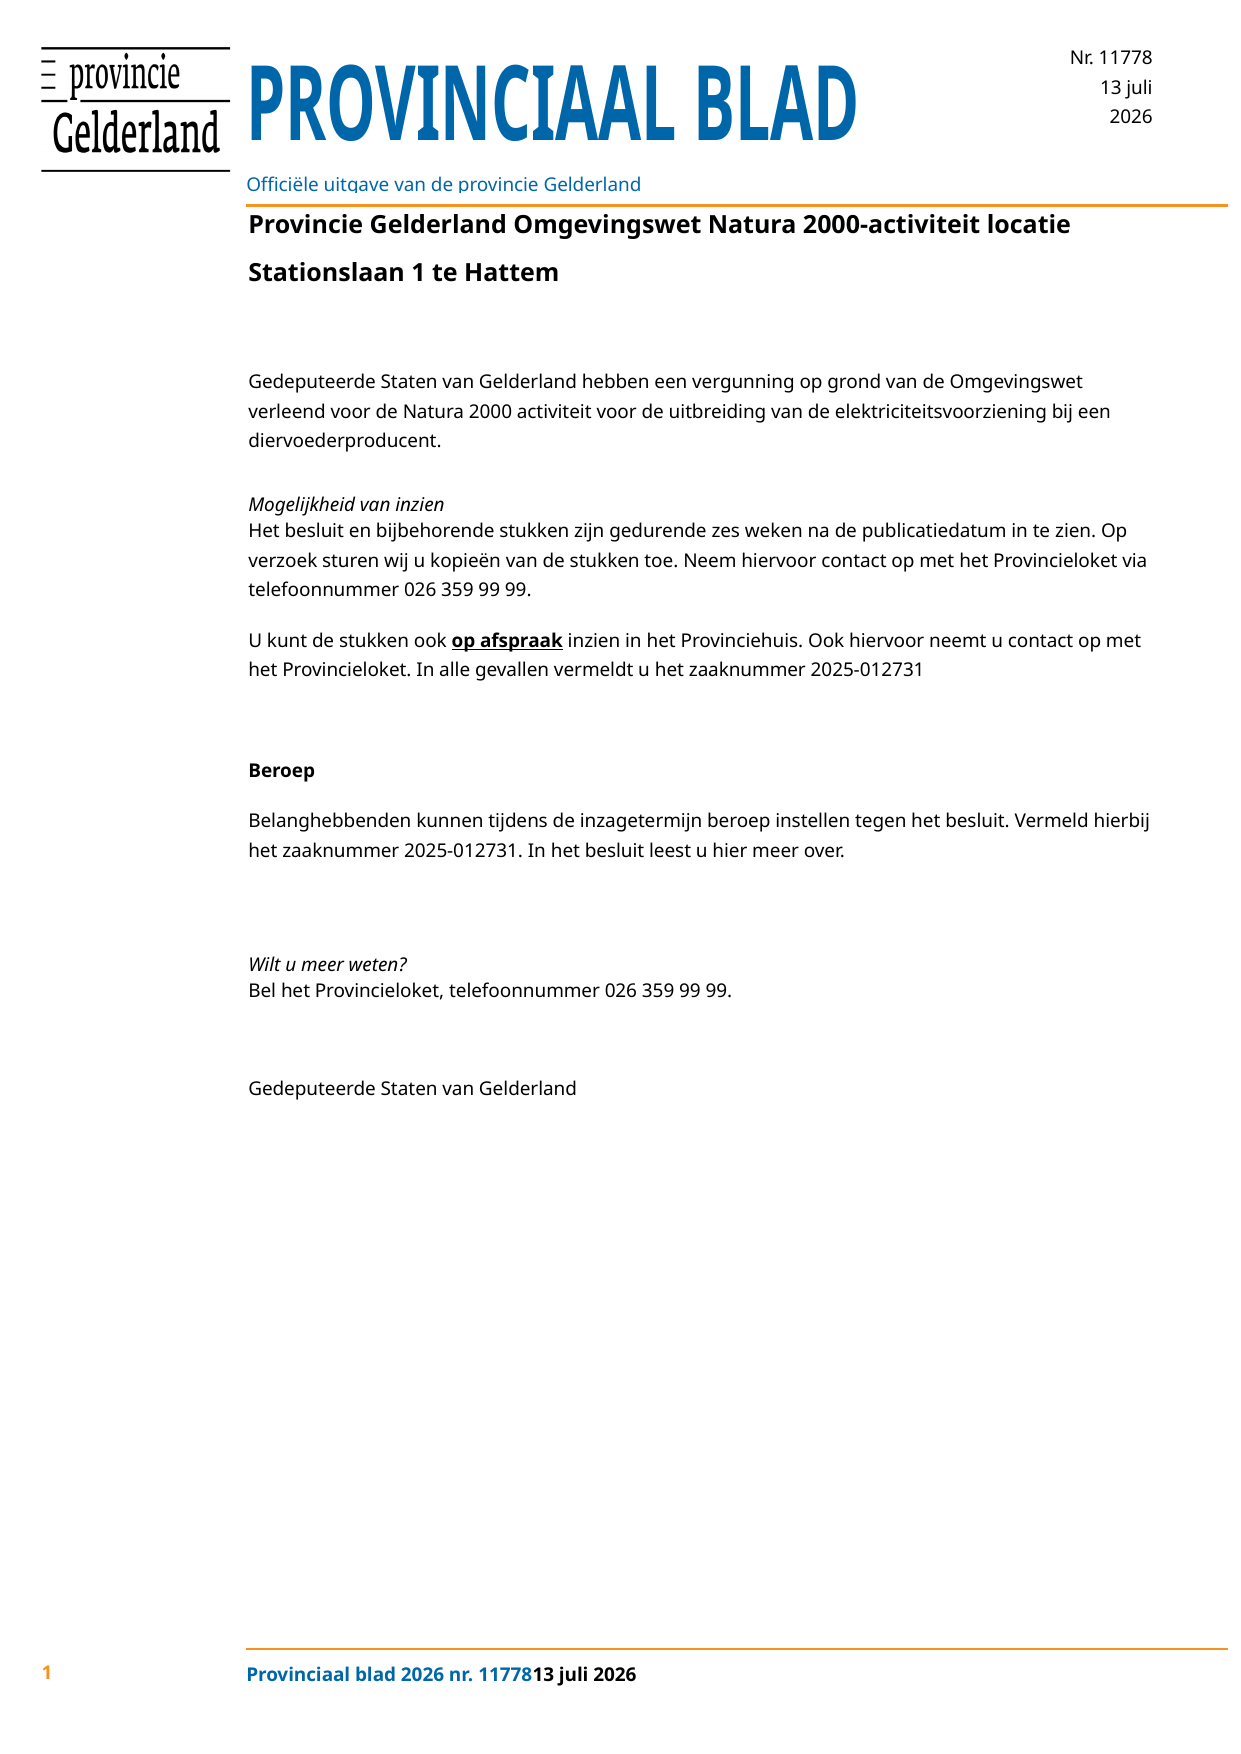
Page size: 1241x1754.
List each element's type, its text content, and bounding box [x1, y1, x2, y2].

text Bel het Provincieloket, telefoonnummer 026 359 99 99. [248, 977, 1152, 1003]
text Het besluit en bijbehorende stukken zijn gedurende zes weken na de publicatiedatum in te zien. Op verzoek sturen wij u kopieën van de stukken toe. Neem hiervoor contact op met het Provincieloket via telefoonnummer 026 359 99 99. [248, 517, 1152, 602]
text Mogelijkheid van inzien [248, 491, 1152, 517]
text Wilt u meer weten? [248, 952, 1152, 977]
text Beroep [248, 757, 1152, 783]
text Gedeputeerde Staten van Gelderland hebben een vergunning op grond van de Omgevingswet verleend voor de Natura 2000 activiteit voor de uitbreiding van de elektriciteitsvoorziening bij een diervoederproducent. [248, 368, 1152, 453]
text Provincie Gelderland Omgevingswet Natura 2000-activiteit locatie Stationslaan 1 te Hattem [248, 207, 1152, 288]
text Belanghebbenden kunnen tijdens de inzagetermijn beroep instellen tegen het besluit. Vermeld hierbij het zaaknummer 2025-012731. In het besluit leest u hier meer over. [248, 808, 1152, 863]
text U kunt de stukken ook op afspraak inzien in het Provinciehuis. Ook hiervoor neemt u contact op met het Provincieloket. In alle gevallen vermeldt u het zaaknummer 2025-012731 [248, 627, 1152, 682]
text Gedeputeerde Staten van Gelderland [248, 1076, 1152, 1101]
picture [41, 47, 231, 172]
